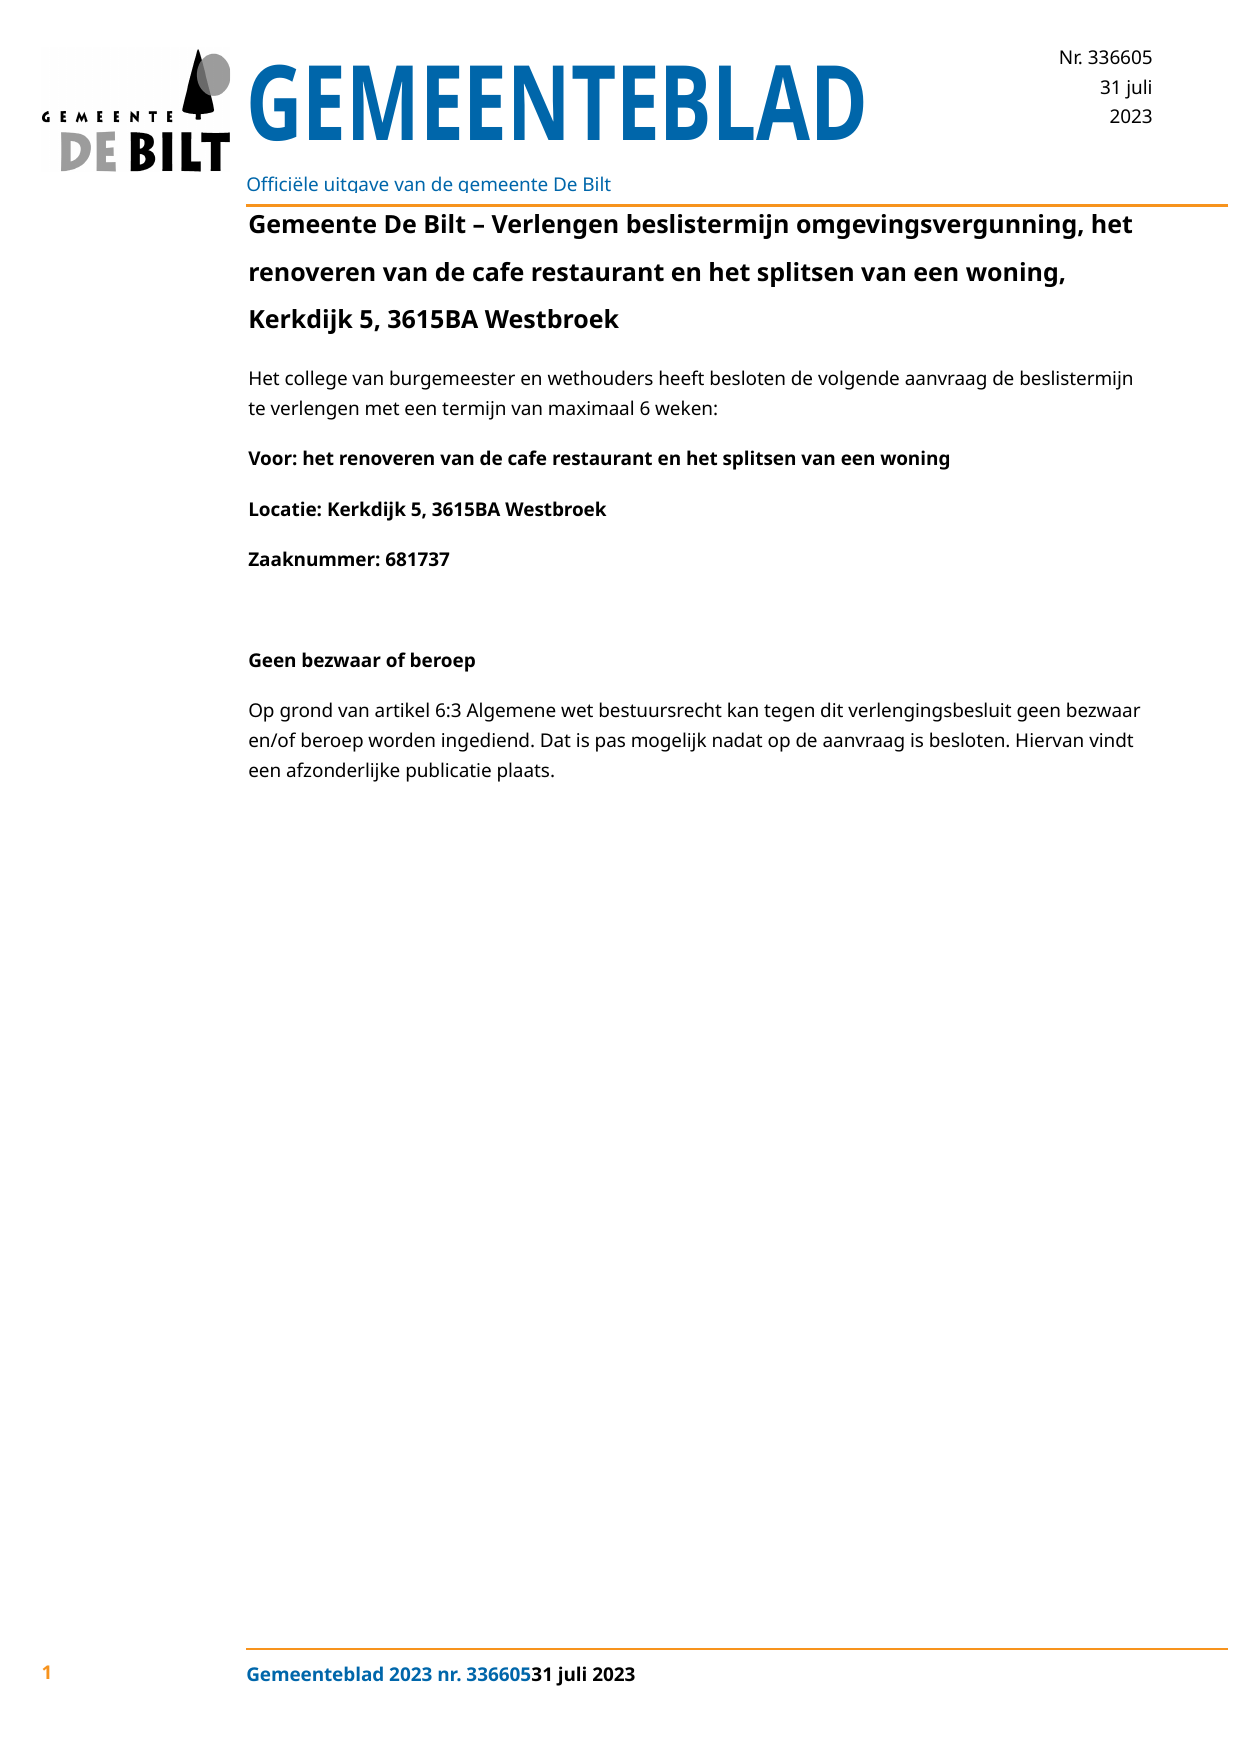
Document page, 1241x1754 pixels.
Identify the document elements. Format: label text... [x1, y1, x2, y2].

text Het college van burgemeester en wethouders heeft besloten de volgende aanvraag de beslistermijn te verlengen met een termijn van maximaal 6 weken: [248, 366, 1152, 421]
text Locatie: Kerkdijk 5, 3615BA Westbroek [248, 496, 1152, 522]
text Zaaknummer: 681737 [248, 546, 1152, 572]
text Voor: het renoveren van de cafe restaurant en het splitsen van een woning [248, 446, 1152, 471]
text Gemeente De Bilt – Verlengen beslistermijn omgevingsvergunning, het renoveren van de cafe restaurant en het splitsen van een woning, Kerkdijk 5, 3615BA Westbroek [248, 207, 1152, 336]
text Op grond van artikel 6:3 Algemene wet bestuursrecht kan tegen dit verlengingsbesluit geen bezwaar en/of beroep worden ingediend. Dat is pas mogelijk nadat op de aanvraag is besloten. Hiervan vindt een afzonderlijke publicatie plaats. [248, 698, 1152, 782]
text Geen bezwaar of beroep [248, 647, 1152, 673]
picture [41, 47, 231, 172]
